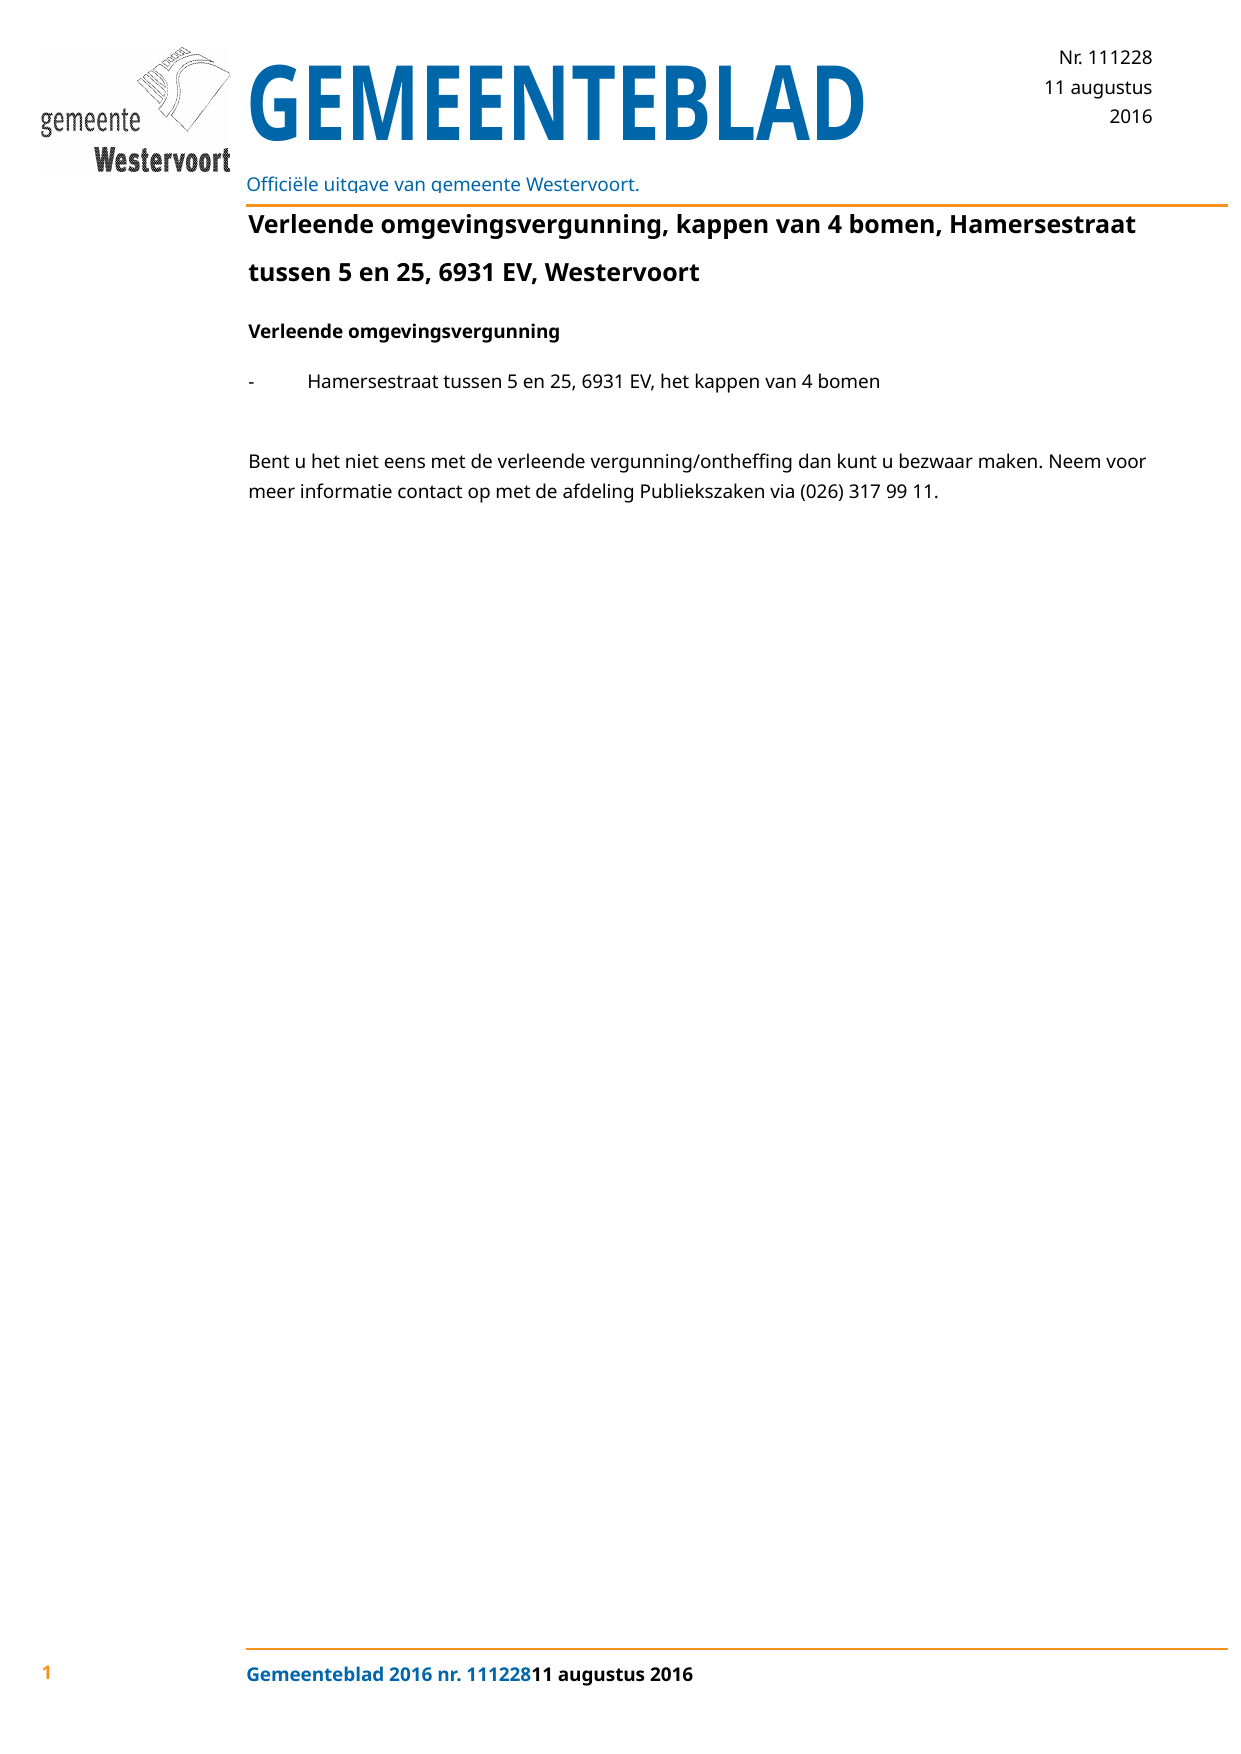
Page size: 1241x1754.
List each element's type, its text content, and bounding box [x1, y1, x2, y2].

text Bent u het niet eens met de verleende vergunning/ontheffing dan kunt u bezwaar maken. Neem voor meer informatie contact op met de afdeling Publiekszaken via (026) 317 99 11. [248, 448, 1152, 504]
picture [41, 47, 231, 172]
list Hamersestraat tussen 5 en 25, 6931 EV, het kappen van 4 bomen [248, 368, 1152, 394]
text Verleende omgevingsvergunning, kappen van 4 bomen, Hamersestraat tussen 5 en 25, 6931 EV, Westervoort [248, 207, 1152, 288]
text Verleende omgevingsvergunning [248, 318, 1152, 344]
